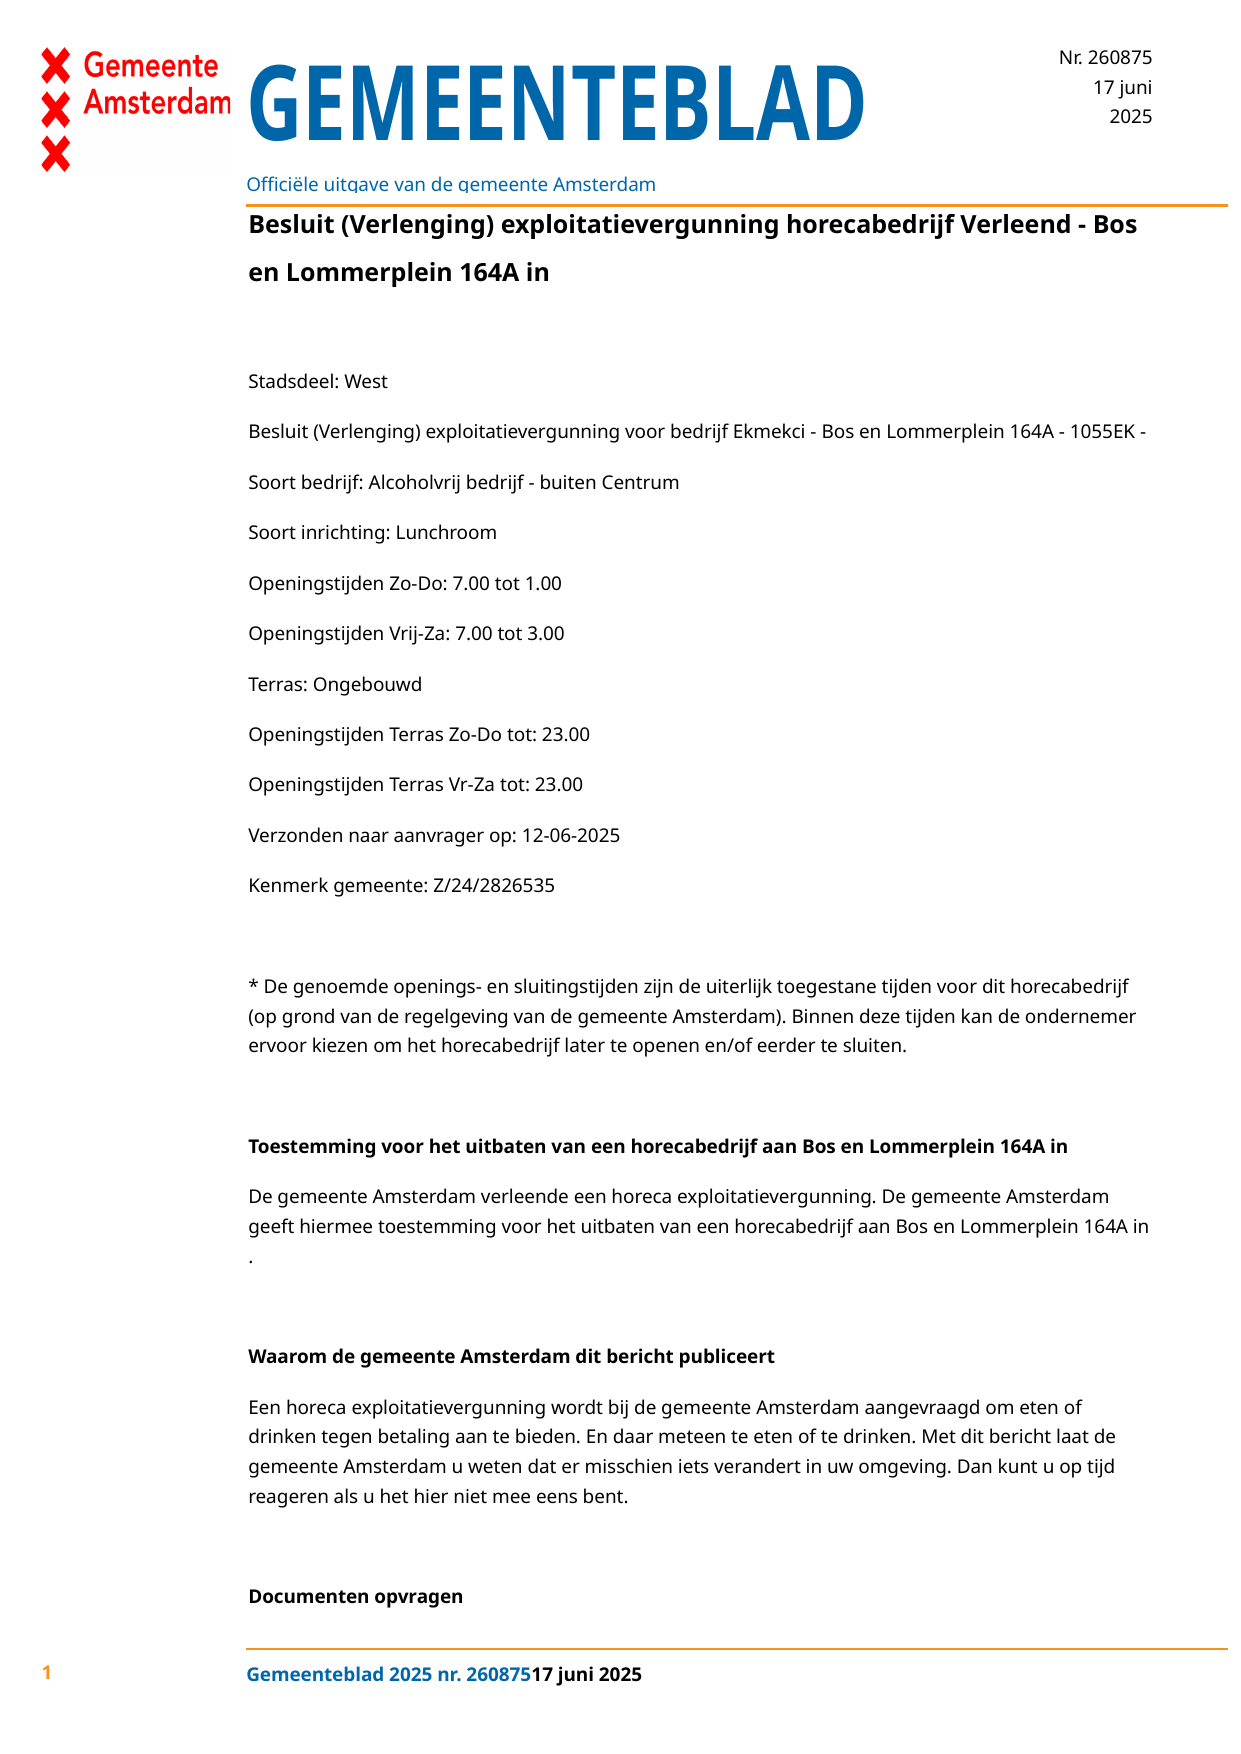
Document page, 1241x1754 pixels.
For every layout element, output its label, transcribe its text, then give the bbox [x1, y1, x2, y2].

text Openingstijden Zo-Do: 7.00 tot 1.00 [248, 570, 1152, 596]
picture [41, 47, 231, 172]
text Besluit (Verlenging) exploitatievergunning horecabedrijf Verleend - Bos en Lommerplein 164A in [248, 207, 1152, 288]
text Besluit (Verlenging) exploitatievergunning voor bedrijf Ekmekci - Bos en Lommerplein 164A - 1055EK - [248, 419, 1152, 444]
text Documenten opvragen [248, 1584, 1152, 1609]
text Waarom de gemeente Amsterdam dit bericht publiceert [248, 1344, 1152, 1369]
text De gemeente Amsterdam verleende een horeca exploitatievergunning. De gemeente Amsterdam geeft hiermee toestemming voor het uitbaten van een horecabedrijf aan Bos en Lommerplein 164A in . [248, 1184, 1152, 1269]
text Terras: Ongebouwd [248, 671, 1152, 697]
text Openingstijden Vrij-Za: 7.00 tot 3.00 [248, 620, 1152, 646]
text Een horeca exploitatievergunning wordt bij de gemeente Amsterdam aangevraagd om eten of drinken tegen betaling aan te bieden. En daar meteen te eten of te drinken. Met dit bericht laat de gemeente Amsterdam u weten dat er misschien iets verandert in uw omgeving. Dan kunt u op tijd reageren als u het hier niet mee eens bent. [248, 1394, 1152, 1509]
text Toestemming voor het uitbaten van een horecabedrijf aan Bos en Lommerplein 164A in [248, 1133, 1152, 1159]
text * De genoemde openings- en sluitingstijden zijn de uiterlijk toegestane tijden voor dit horecabedrijf (op grond van de regelgeving van de gemeente Amsterdam). Binnen deze tijden kan de ondernemer ervoor kiezen om het horecabedrijf later te openen en/of eerder te sluiten. [248, 973, 1152, 1058]
text Openingstijden Terras Zo-Do tot: 23.00 [248, 721, 1152, 747]
text Verzonden naar aanvrager op: 12-06-2025 [248, 822, 1152, 848]
text Kenmerk gemeente: Z/24/2826535 [248, 872, 1152, 898]
text Soort inrichting: Lunchroom [248, 519, 1152, 545]
text Soort bedrijf: Alcoholvrij bedrijf - buiten Centrum [248, 469, 1152, 495]
text Openingstijden Terras Vr-Za tot: 23.00 [248, 772, 1152, 797]
text Stadsdeel: West [248, 368, 1152, 394]
